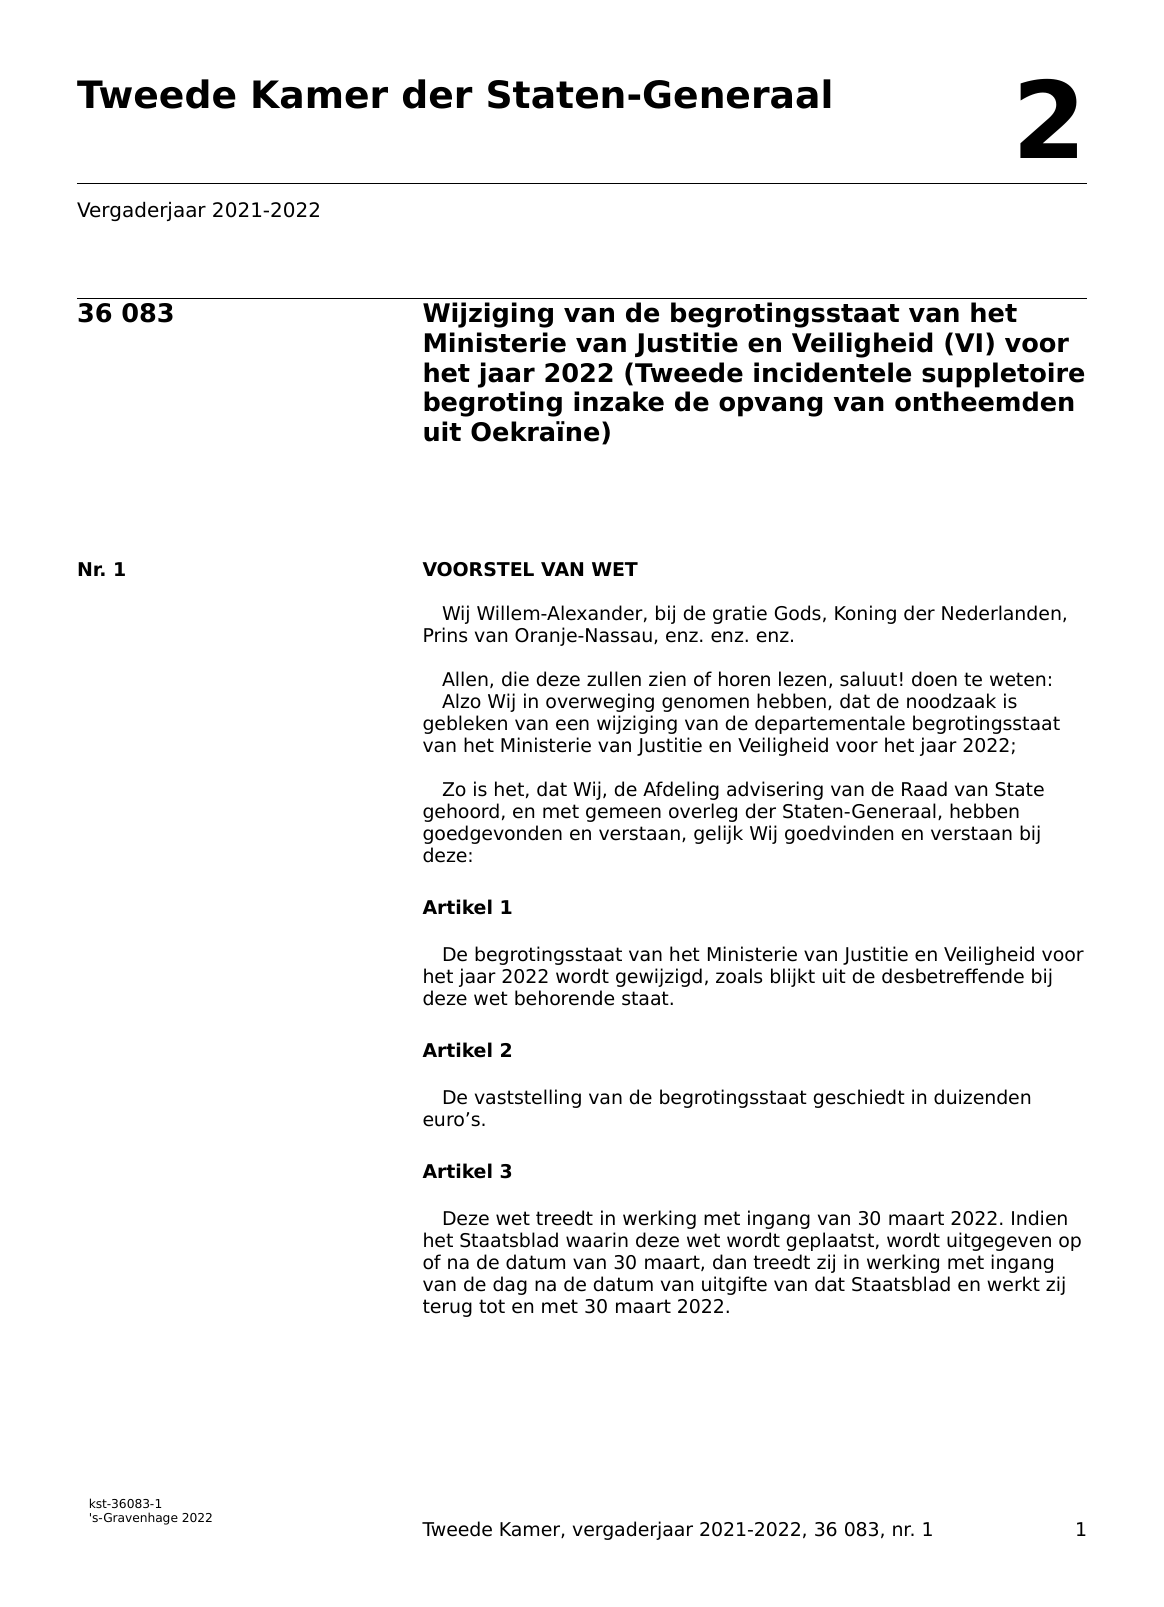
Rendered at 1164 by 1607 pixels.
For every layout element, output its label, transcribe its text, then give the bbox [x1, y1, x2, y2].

subtitle Nr. 1 VOORSTEL VAN WET [77, 558, 1087, 580]
text De vaststelling van de begrotingsstaat geschiedt in duizenden euro’s. [422, 1087, 1087, 1131]
text Deze wet treedt in werking met ingang van 30 maart 2022. Indien het Staatsblad waarin deze wet wordt geplaatst, wordt uitgegeven op of na de datum van 30 maart, dan treedt zij in werking met ingang van de dag na de datum van uitgifte van dat Staatsblad en werkt zij terug tot en met 30 maart 2022. [422, 1208, 1087, 1317]
text Zo is het, dat Wij, de Afdeling advisering van de Raad van State gehoord, en met gemeen overleg der Staten-Generaal, hebben goedgevonden en verstaan, gelijk Wij goedvinden en verstaan bij deze: [422, 779, 1087, 867]
text 's-Gravenhage 2022 [88, 1511, 323, 1525]
subtitle Artikel 3 [422, 1161, 1087, 1183]
subtitle Artikel 2 [422, 1040, 1087, 1062]
table_cell Vergaderjaar 2021-2022 [77, 184, 1087, 298]
text De begrotingsstaat van het Ministerie van Justitie en Veiligheid voor het jaar 2022 wordt gewijzigd, zoals blijkt uit de desbetreffende bij deze wet behorende staat. [422, 944, 1087, 1010]
subtitle 36 083 Wijziging van de begrotingsstaat van het Ministerie van Justitie en Veiligheid (VI) voor het jaar 2022 (Tweede incidentele suppletoire begroting inzake de opvang van ontheemden uit Oekraïne) [77, 299, 1087, 447]
text Allen, die deze zullen zien of horen lezen, saluut! doen te weten: [422, 669, 1087, 691]
text kst-36083-1 [88, 1497, 323, 1511]
subtitle Artikel 1 [422, 897, 1087, 919]
table_header Tweede Kamer der Staten-Generaal [77, 59, 886, 183]
table_header 2 [886, 59, 1087, 183]
text Alzo Wij in overweging genomen hebben, dat de noodzaak is gebleken van een wijziging van de departementale begrotingsstaat van het Ministerie van Justitie en Veiligheid voor het jaar 2022; [422, 691, 1087, 757]
text Wij Willem-Alexander, bij de gratie Gods, Koning der Nederlanden, Prins van Oranje-Nassau, enz. enz. enz. [422, 603, 1087, 647]
